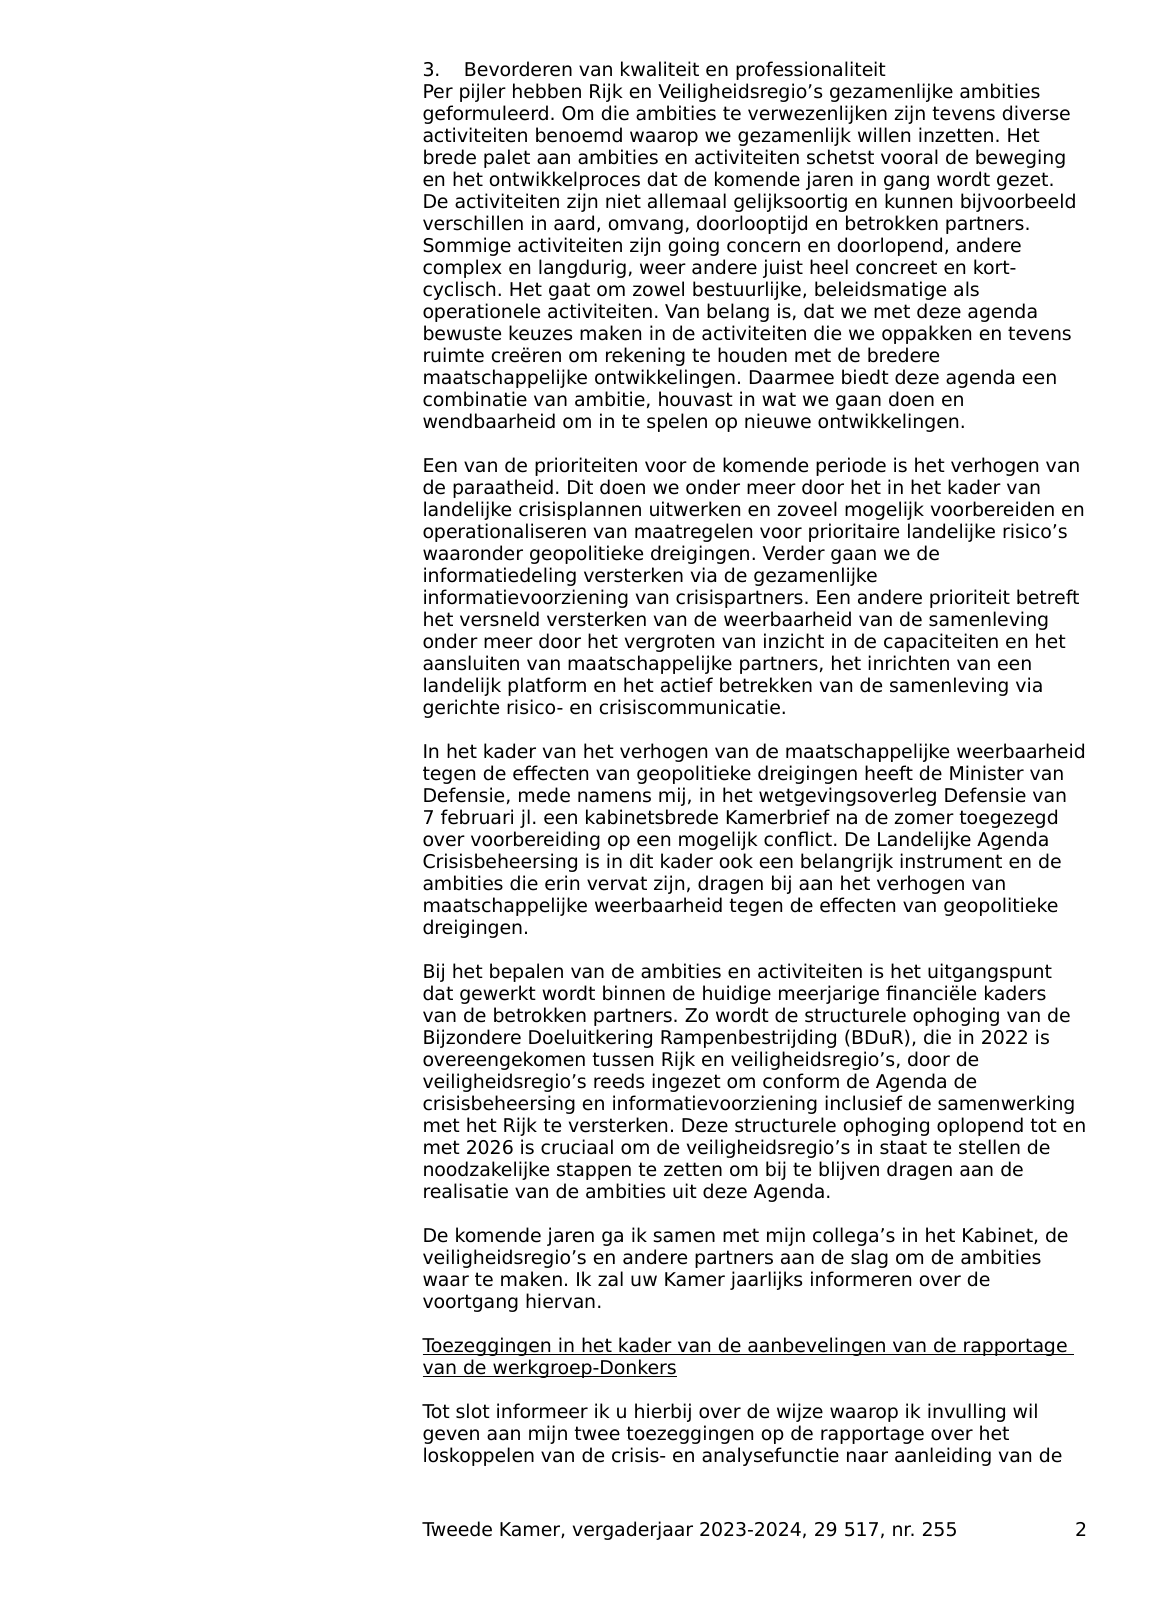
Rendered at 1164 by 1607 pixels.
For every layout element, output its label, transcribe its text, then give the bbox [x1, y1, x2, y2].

text Een van de prioriteiten voor de komende periode is het verhogen van de paraatheid. Dit doen we onder meer door het in het kader van landelijke crisisplannen uitwerken en zoveel mogelijk voorbereiden en operationaliseren van maatregelen voor prioritaire landelijke risico’s waaronder geopolitieke dreigingen. Verder gaan we de informatiedeling versterken via de gezamenlijke informatievoorziening van crisispartners. Een andere prioriteit betreft het versneld versterken van de weerbaarheid van de samenleving onder meer door het vergroten van inzicht in de capaciteiten en het aansluiten van maatschappelijke partners, het inrichten van een landelijk platform en het actief betrekken van de samenleving via gerichte risico- en crisiscommunicatie. [422, 455, 1087, 719]
text In het kader van het verhogen van de maatschappelijke weerbaarheid tegen de effecten van geopolitieke dreigingen heeft de Minister van Defensie, mede namens mij, in het wetgevingsoverleg Defensie van 7 februari jl. een kabinetsbrede Kamerbrief na de zomer toegezegd over voorbereiding op een mogelijk conflict. De Landelijke Agenda Crisisbeheersing is in dit kader ook een belangrijk instrument en de ambities die erin vervat zijn, dragen bij aan het verhogen van maatschappelijke weerbaarheid tegen de effecten van geopolitieke dreigingen. [422, 741, 1087, 939]
text Bij het bepalen van de ambities en activiteiten is het uitgangspunt dat gewerkt wordt binnen de huidige meerjarige financiële kaders van de betrokken partners. Zo wordt de structurele ophoging van de Bijzondere Doeluitkering Rampenbestrijding (BDuR), die in 2022 is overeengekomen tussen Rijk en veiligheidsregio’s, door de veiligheidsregio’s reeds ingezet om conform de Agenda de crisisbeheersing en informatievoorziening inclusief de samenwerking met het Rijk te versterken. Deze structurele ophoging oplopend tot en met 2026 is cruciaal om de veiligheidsregio’s in staat te stellen de noodzakelijke stappen te zetten om bij te blijven dragen aan de realisatie van de ambities uit deze Agenda. [422, 961, 1087, 1203]
text Tot slot informeer ik u hierbij over de wijze waarop ik invulling wil geven aan mijn twee toezeggingen op de rapportage over het loskoppelen van de crisis- en analysefunctie naar aanleiding van de [422, 1401, 1087, 1467]
text De komende jaren ga ik samen met mijn collega’s in het Kabinet, de veiligheidsregio’s en andere partners aan de slag om de ambities waar te maken. Ik zal uw Kamer jaarlijks informeren over de voortgang hiervan. [422, 1225, 1087, 1313]
subtitle Toezeggingen in het kader van de aanbevelingen van de rapportage van de werkgroep-Donkers [422, 1335, 1087, 1379]
text 3. Bevorderen van kwaliteit en professionaliteit [422, 59, 1087, 81]
text Per pijler hebben Rijk en Veiligheidsregio’s gezamenlijke ambities geformuleerd. Om die ambities te verwezenlijken zijn tevens diverse activiteiten benoemd waarop we gezamenlijk willen inzetten. Het brede palet aan ambities en activiteiten schetst vooral de beweging en het ontwikkelproces dat de komende jaren in gang wordt gezet. De activiteiten zijn niet allemaal gelijksoortig en kunnen bijvoorbeeld verschillen in aard, omvang, doorlooptijd en betrokken partners. Sommige activiteiten zijn going concern en doorlopend, andere complex en langdurig, weer andere juist heel concreet en kort-cyclisch. Het gaat om zowel bestuurlijke, beleidsmatige als operationele activiteiten. Van belang is, dat we met deze agenda bewuste keuzes maken in de activiteiten die we oppakken en tevens ruimte creëren om rekening te houden met de bredere maatschappelijke ontwikkelingen. Daarmee biedt deze agenda een combinatie van ambitie, houvast in wat we gaan doen en wendbaarheid om in te spelen op nieuwe ontwikkelingen. [422, 81, 1087, 433]
